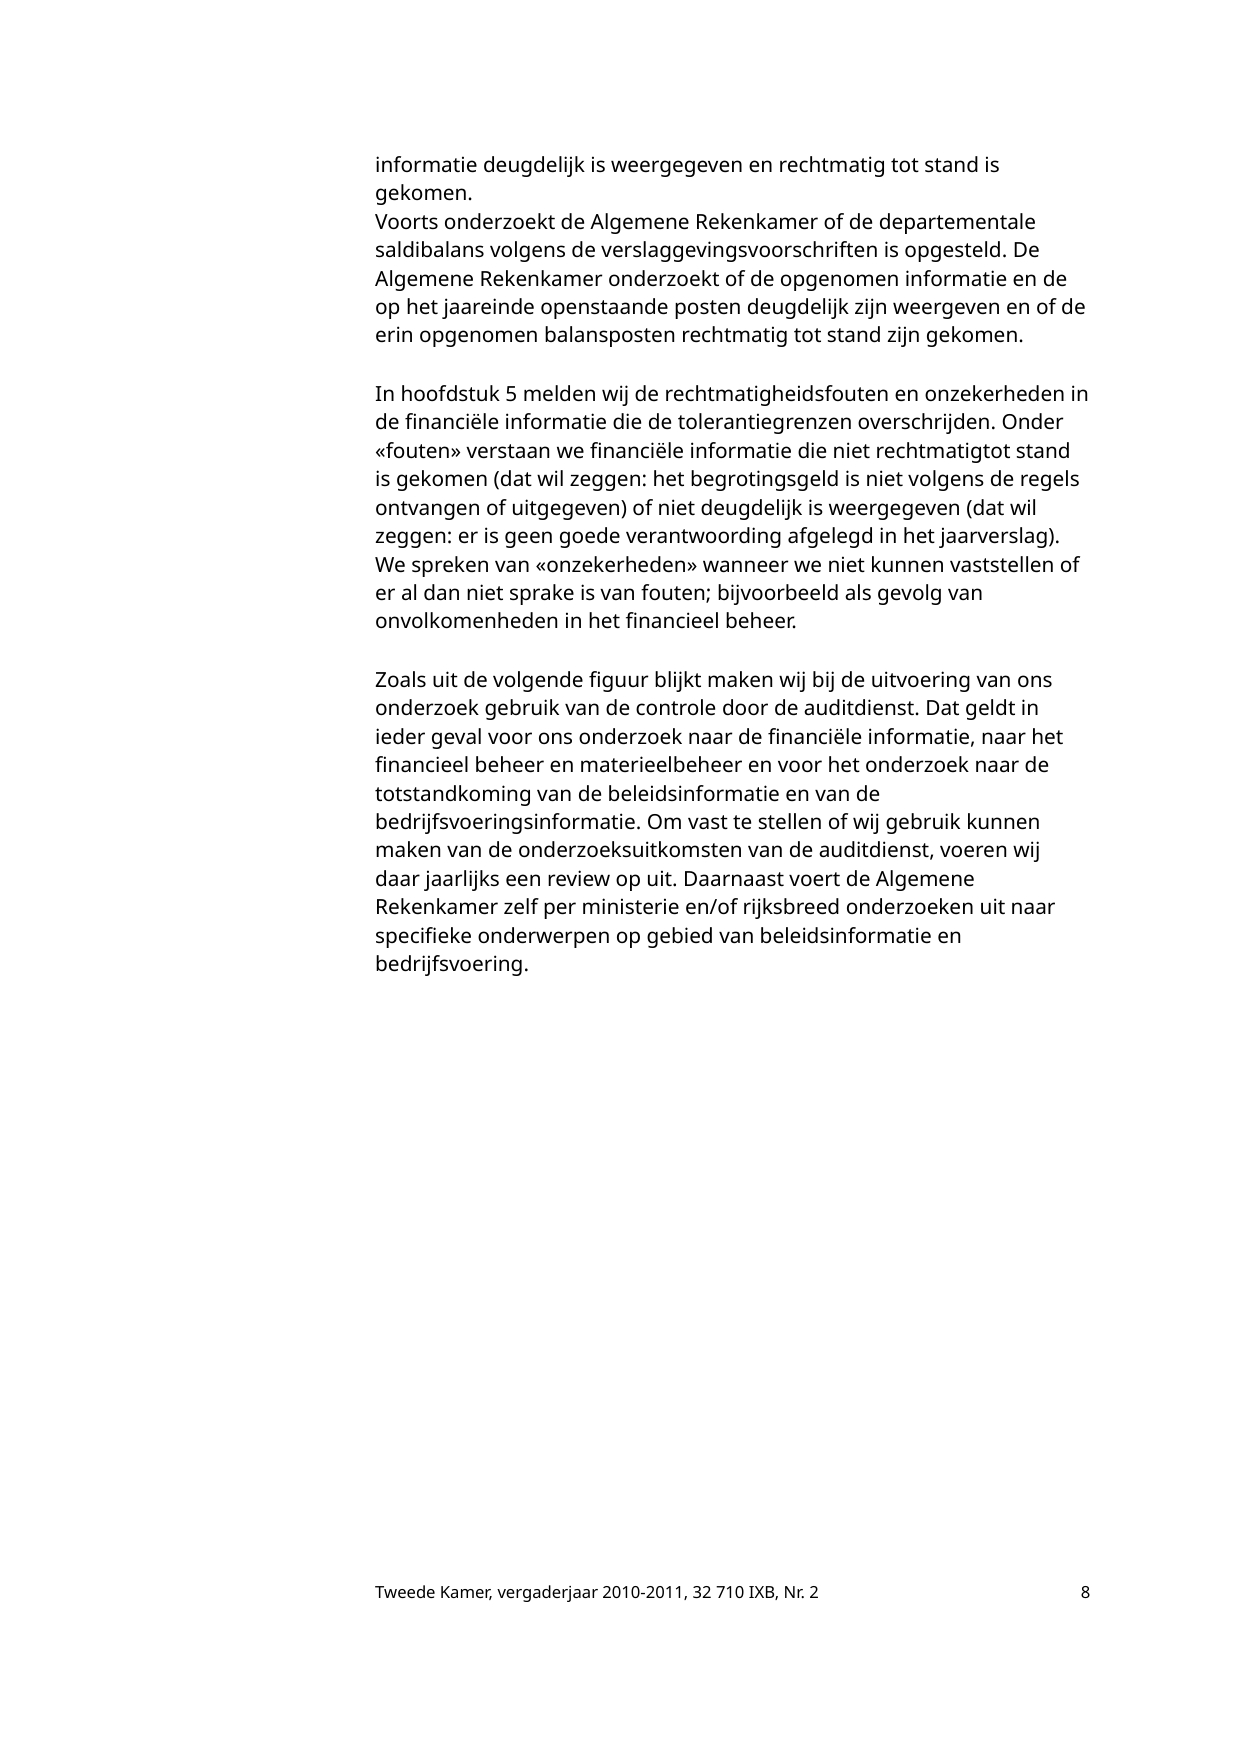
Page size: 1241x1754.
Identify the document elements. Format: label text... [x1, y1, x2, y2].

text informatie deugdelijk is weergegeven en rechtmatig tot stand is gekomen. [375, 150, 1090, 207]
text Zoals uit de volgende figuur blijkt maken wij bij de uitvoering van ons onderzoek gebruik van de controle door de auditdienst. Dat geldt in ieder geval voor ons onderzoek naar de financiële informatie, naar het financieel beheer en materieelbeheer en voor het onderzoek naar de totstandkoming van de beleidsinformatie en van de bedrijfsvoeringsinformatie. Om vast te stellen of wij gebruik kunnen maken van de onderzoeksuitkomsten van de auditdienst, voeren wij daar jaarlijks een review op uit. Daarnaast voert de Algemene Rekenkamer zelf per ministerie en/of rijksbreed onderzoeken uit naar specifieke onderwerpen op gebied van beleidsinformatie en bedrijfsvoering. [375, 665, 1090, 978]
text In hoofdstuk 5 melden wij de rechtmatigheidsfouten en onzekerheden in de financiële informatie die de tolerantiegrenzen overschrijden. Onder «fouten» verstaan we financiële informatie die niet rechtmatigtot stand is gekomen (dat wil zeggen: het begrotingsgeld is niet volgens de regels ontvangen of uitgegeven) of niet deugdelijk is weergegeven (dat wil zeggen: er is geen goede verantwoording afgelegd in het jaarverslag). We spreken van «onzekerheden» wanneer we niet kunnen vaststellen of er al dan niet sprake is van fouten; bijvoorbeeld als gevolg van onvolkomenheden in het financieel beheer. [375, 379, 1090, 635]
text Voorts onderzoekt de Algemene Rekenkamer of de departementale saldibalans volgens de verslaggevingsvoorschriften is opgesteld. De Algemene Rekenkamer onderzoekt of de opgenomen informatie en de op het jaareinde openstaande posten deugdelijk zijn weergeven en of de erin opgenomen balansposten rechtmatig tot stand zijn gekomen. [375, 207, 1090, 349]
